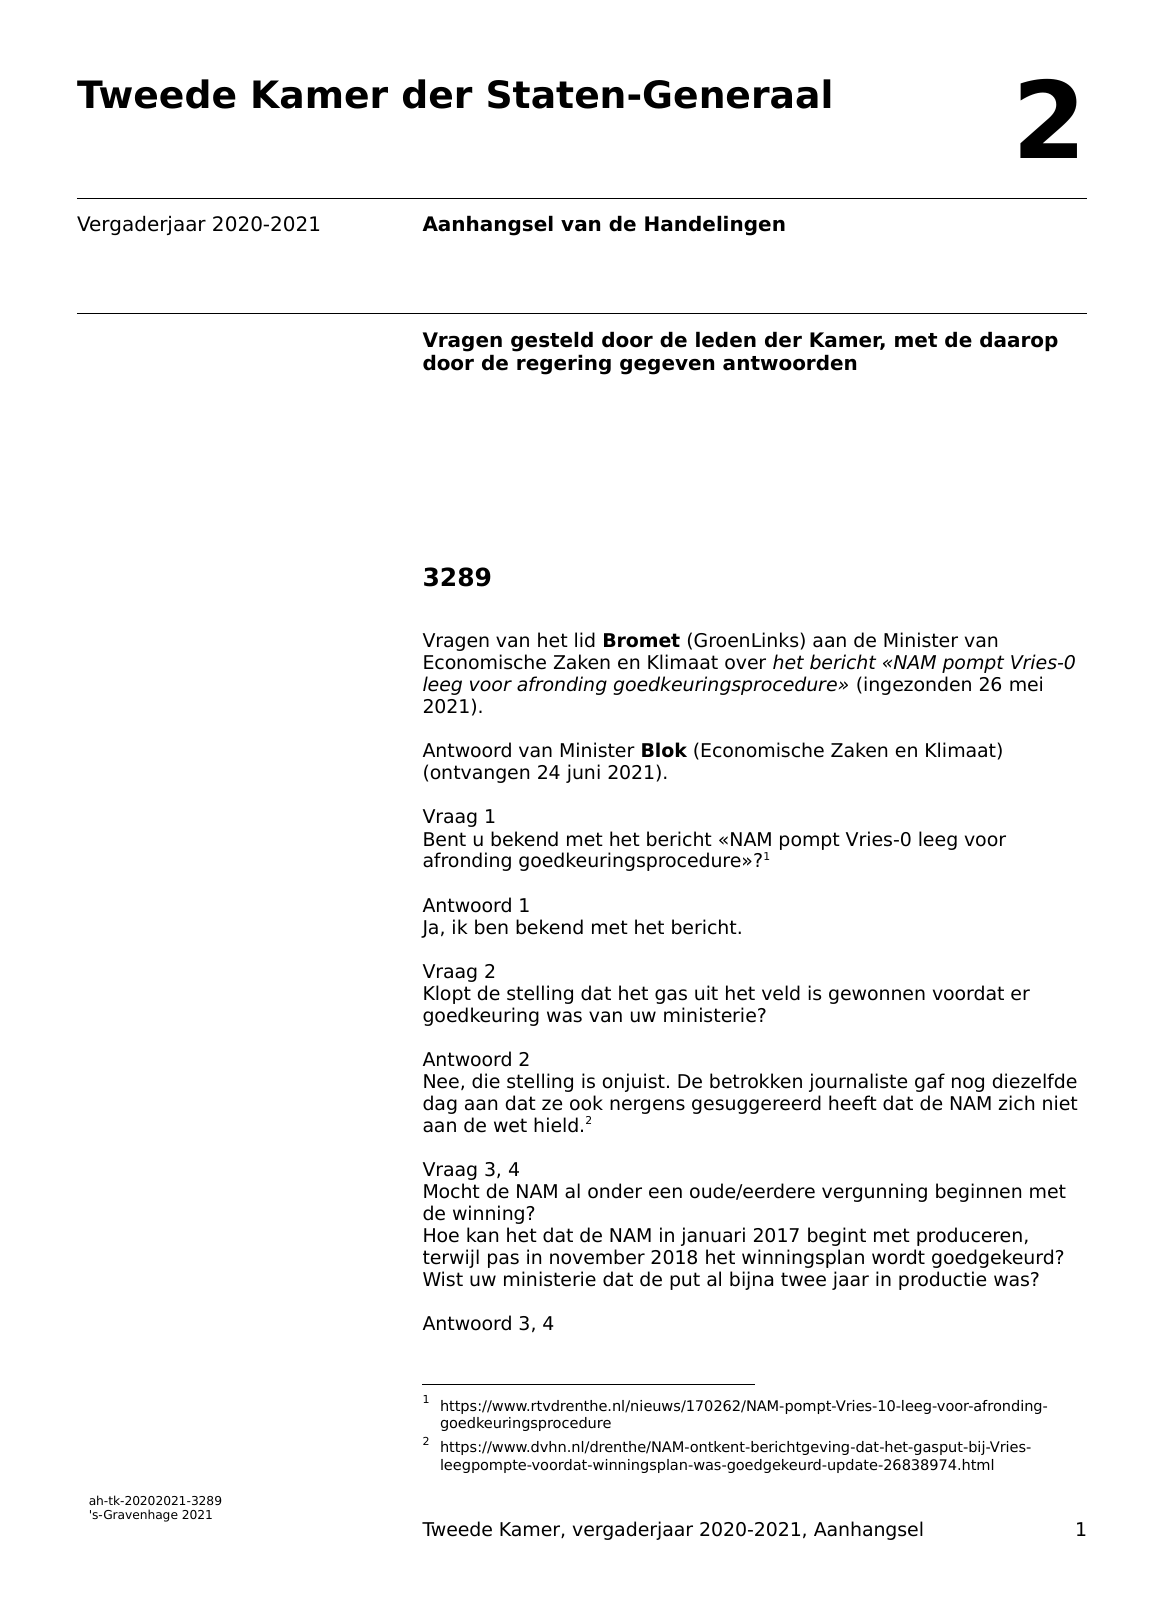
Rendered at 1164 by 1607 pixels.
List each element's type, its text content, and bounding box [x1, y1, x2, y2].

text Antwoord 2 [422, 1049, 1087, 1071]
table_cell Aanhangsel van de Handelingen [422, 199, 1087, 313]
text Antwoord 3, 4 [422, 1313, 1087, 1335]
table_header Tweede Kamer der Staten-Generaal [77, 59, 886, 198]
text Ja, ik ben bekend met het bericht. [422, 917, 1087, 938]
text Antwoord van Minister Blok (Economische Zaken en Klimaat) (ontvangen 24 juni 2021). [422, 740, 1087, 784]
table_cell Vragen gesteld door de leden der Kamer, met de daarop door de regering gegeven antwoorden [422, 314, 1087, 375]
text Antwoord 1 [422, 894, 1087, 917]
text Hoe kan het dat de NAM in januari 2017 begint met produceren, terwijl pas in november 2018 het winningsplan wordt goedgekeurd? Wist uw ministerie dat de put al bijna twee jaar in productie was? [422, 1225, 1087, 1291]
text 3289 [422, 563, 1087, 592]
table_cell Vergaderjaar 2020-2021 [77, 199, 422, 313]
text Klopt de stelling dat het gas uit het veld is gewonnen voordat er goedkeuring was van uw ministerie? [422, 983, 1087, 1027]
text Mocht de NAM al onder een oude/eerdere vergunning beginnen met de winning? [422, 1181, 1087, 1225]
text 's-Gravenhage 2021 [88, 1508, 323, 1522]
text Vraag 1 [422, 806, 1087, 828]
text ah-tk-20202021-3289 [88, 1494, 323, 1508]
text https://www.dvhn.nl/drenthe/NAM-ontkent-berichtgeving-dat-het-gasput-bij-Vries-leegpompte-voordat-winningsplan-was-goedgekeurd-update-26838974.html [422, 1435, 1087, 1474]
text Vragen van het lid Bromet (GroenLinks) aan de Minister van Economische Zaken en Klimaat over het bericht «NAM pompt Vries-0 leeg voor afronding goedkeuringsprocedure» (ingezonden 26 mei 2021). [422, 630, 1087, 718]
text Vraag 2 [422, 961, 1087, 983]
text Nee, die stelling is onjuist. De betrokken journaliste gaf nog diezelfde dag aan dat ze ook nergens gesuggereerd heeft dat de NAM zich niet aan de wet hield. [422, 1071, 1087, 1137]
text Bent u bekend met het bericht «NAM pompt Vries-0 leeg voor afronding goedkeuringsprocedure»? [422, 828, 1087, 872]
table_header 2 [886, 59, 1087, 198]
table_cell [77, 314, 422, 375]
text Vraag 3, 4 [422, 1159, 1087, 1181]
text https://www.rtvdrenthe.nl/nieuws/170262/NAM-pompt-Vries-10-leeg-voor-afronding-goedkeuringsprocedure [422, 1393, 1087, 1432]
